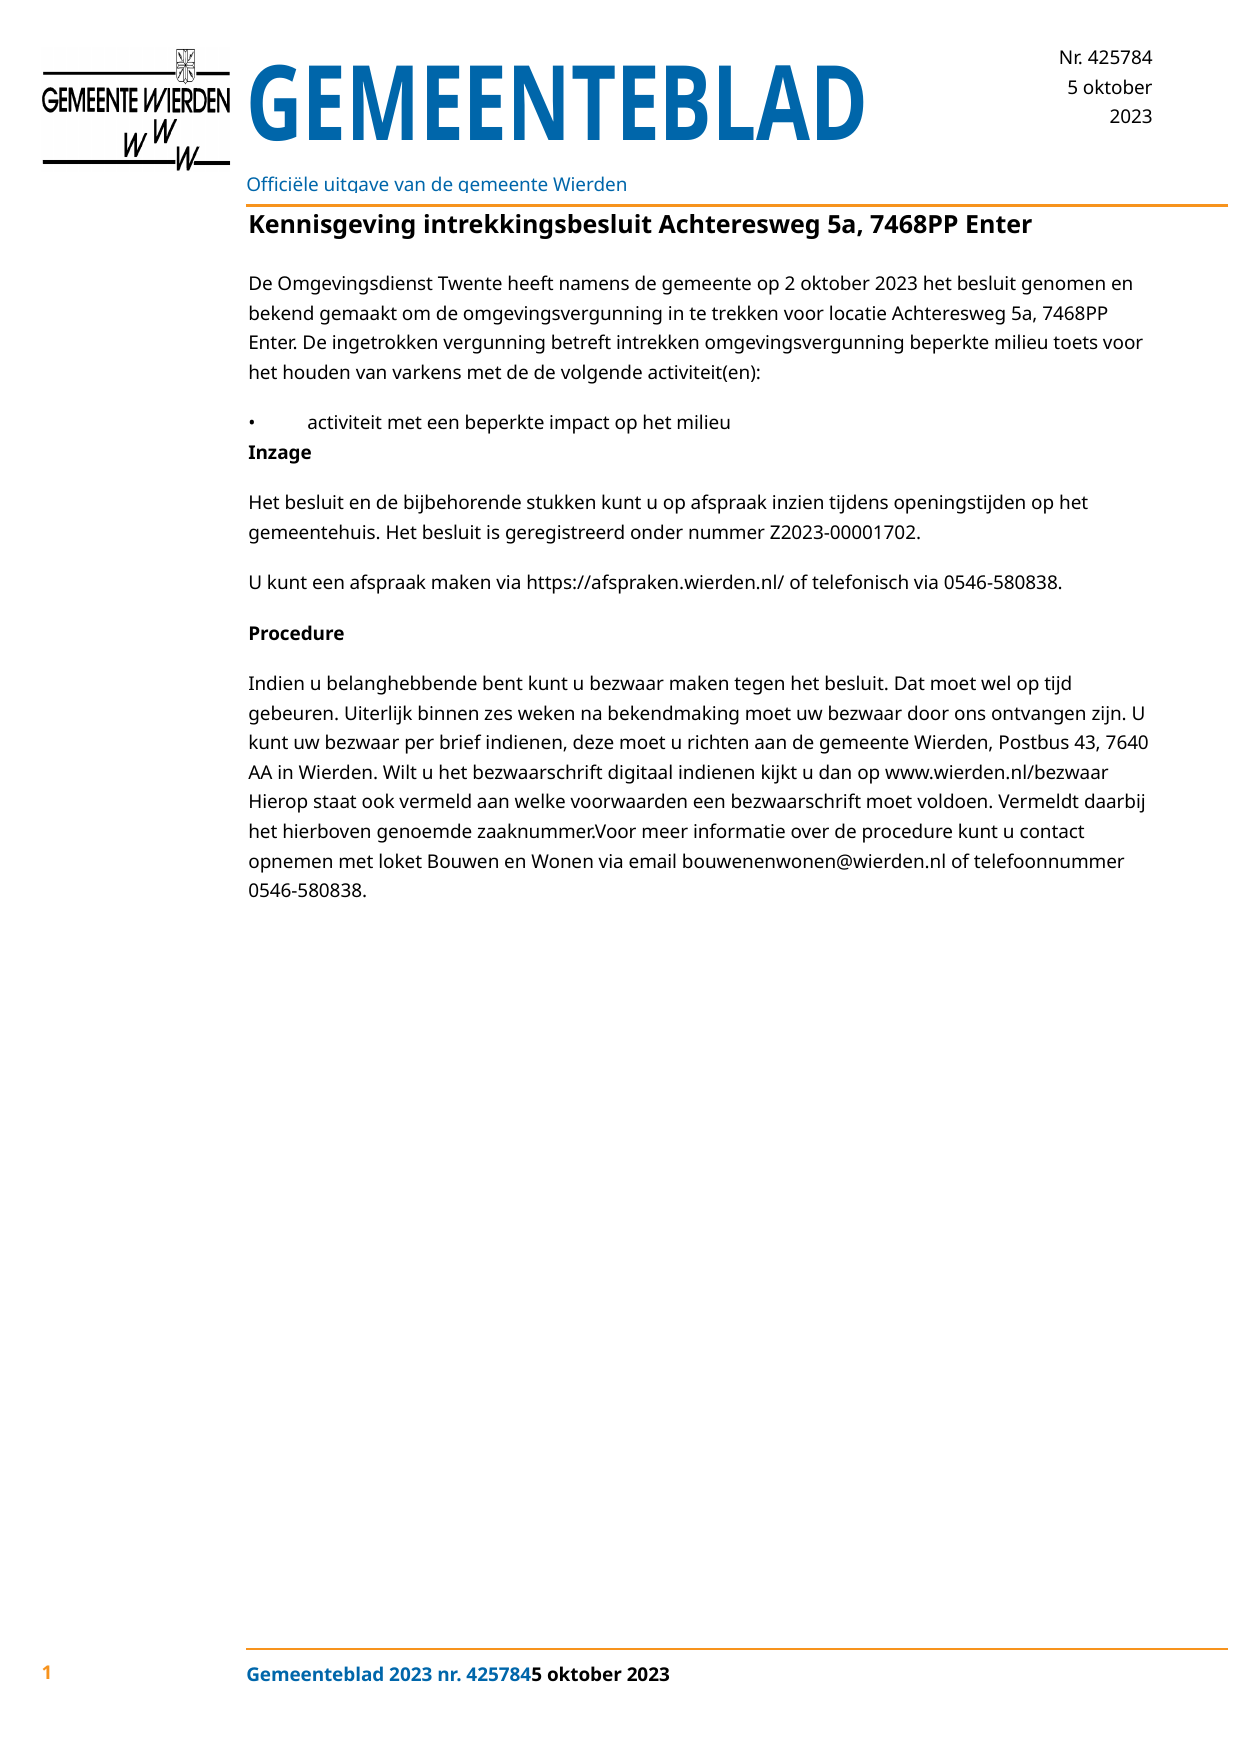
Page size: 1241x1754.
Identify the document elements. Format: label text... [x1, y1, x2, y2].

text Indien u belanghebbende bent kunt u bezwaar maken tegen het besluit. Dat moet wel op tijd gebeuren. Uiterlijk binnen zes weken na bekendmaking moet uw bezwaar door ons ontvangen zijn. U kunt uw bezwaar per brief indienen, deze moet u richten aan de gemeente Wierden, Postbus 43, 7640 AA in Wierden. Wilt u het bezwaarschrift digitaal indienen kijkt u dan op www.wierden.nl/bezwaar Hierop staat ook vermeld aan welke voorwaarden een bezwaarschrift moet voldoen. Vermeldt daarbij het hierboven genoemde zaaknummer.Voor meer informatie over de procedure kunt u contact opnemen met loket Bouwen en Wonen via email bouwenenwonen@wierden.nl of telefoonnummer 0546-580838. [248, 670, 1152, 903]
text Het besluit en de bijbehorende stukken kunt u op afspraak inzien tijdens openingstijden op het gemeentehuis. Het besluit is geregistreerd onder nummer Z2023-00001702. [248, 489, 1152, 545]
text Procedure [248, 620, 1152, 646]
text De Omgevingsdienst Twente heeft namens de gemeente op 2 oktober 2023 het besluit genomen en bekend gemaakt om de omgevingsvergunning in te trekken voor locatie Achteresweg 5a, 7468PP Enter. De ingetrokken vergunning betreft intrekken omgevingsvergunning beperkte milieu toets voor het houden van varkens met de de volgende activiteit(en): [248, 270, 1152, 385]
text Inzage [248, 439, 1152, 465]
text U kunt een afspraak maken via https://afspraken.wierden.nl/ of telefonisch via 0546-580838. [248, 569, 1152, 595]
picture [41, 47, 231, 172]
text Kennisgeving intrekkingsbesluit Achteresweg 5a, 7468PP Enter [248, 207, 1152, 241]
list activiteit met een beperkte impact op het milieu [248, 409, 1152, 435]
